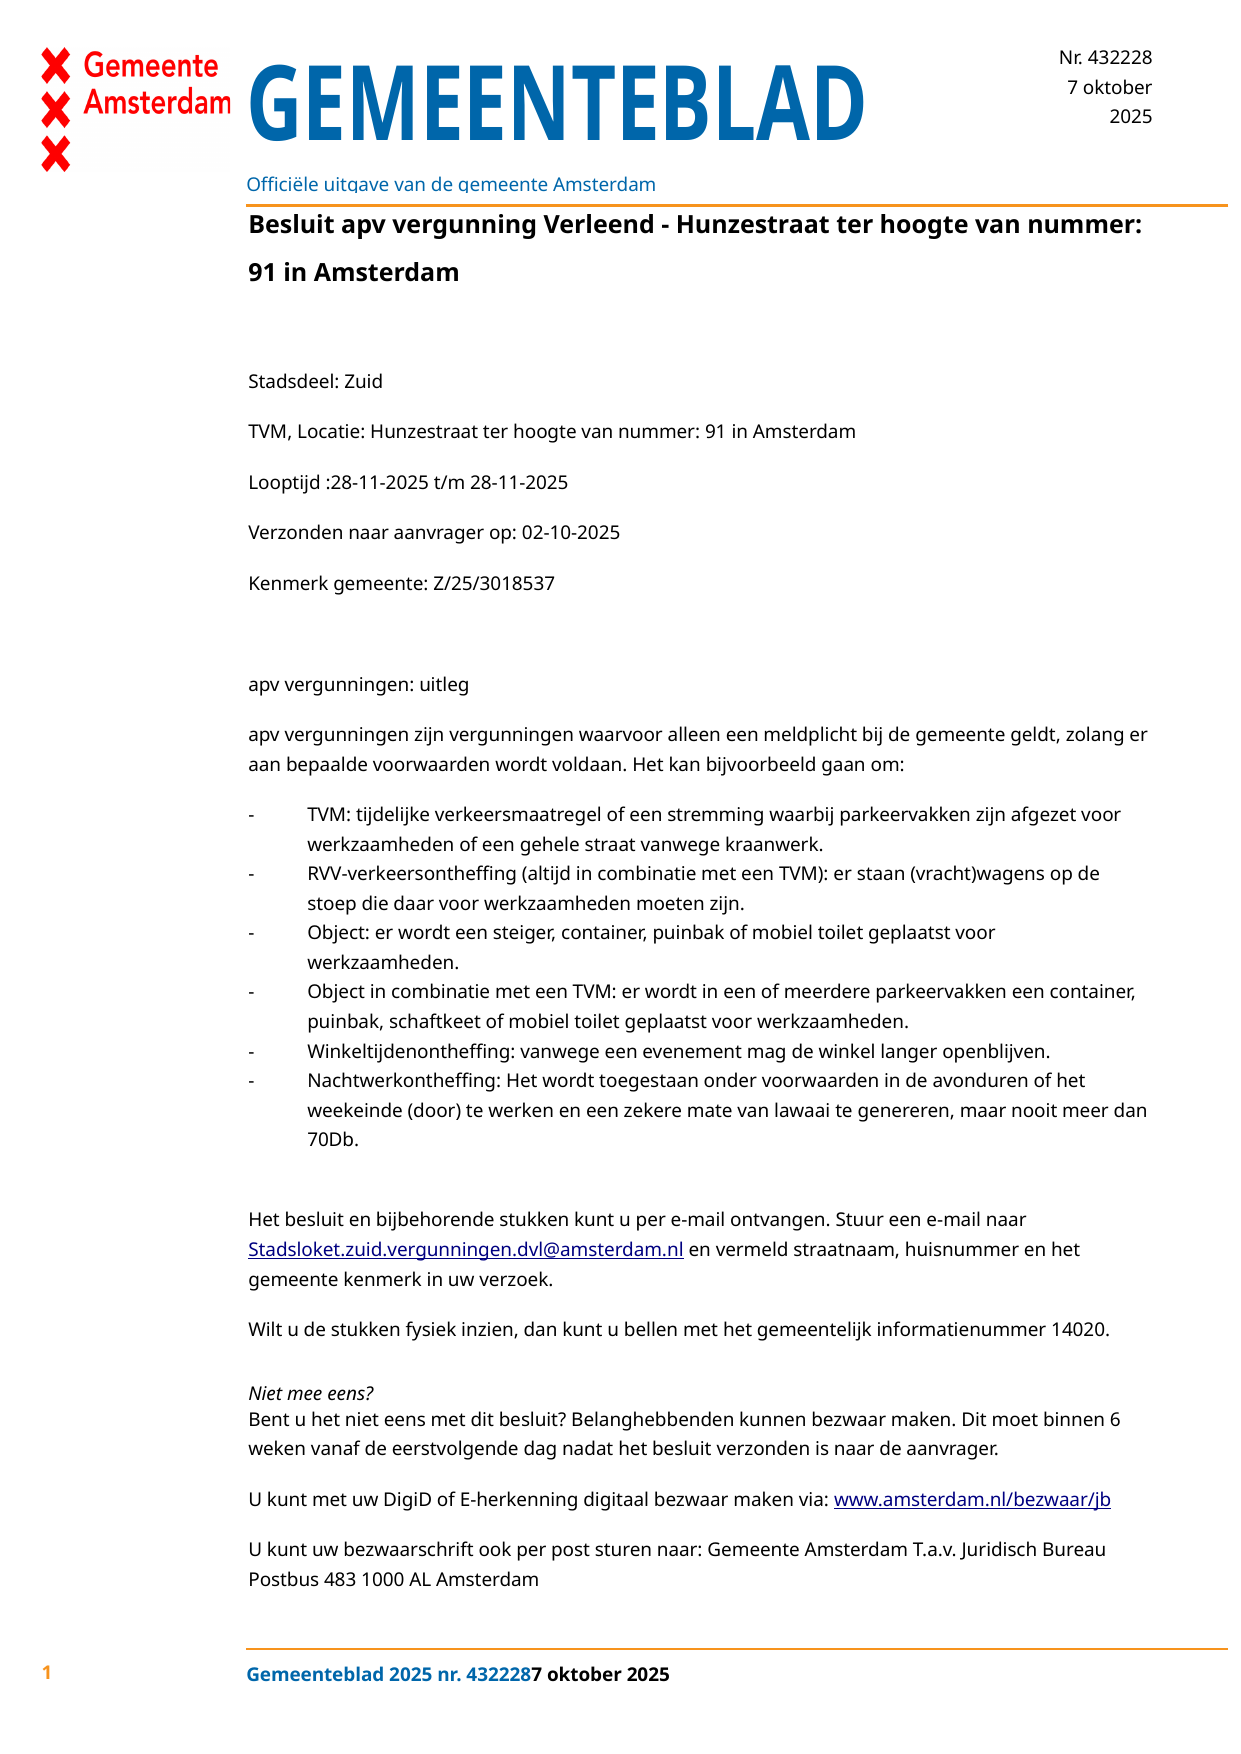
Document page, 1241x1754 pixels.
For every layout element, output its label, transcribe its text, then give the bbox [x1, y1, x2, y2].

text Het besluit en bijbehorende stukken kunt u per e-mail ontvangen. Stuur een e-mail naar Stadsloket.zuid.vergunningen.dvl@amsterdam.nl en vermeld straatnaam, huisnummer en het gemeente kenmerk in uw verzoek. [248, 1207, 1152, 1292]
text apv vergunningen zijn vergunningen waarvoor alleen een meldplicht bij de gemeente geldt, zolang er aan bepaalde voorwaarden wordt voldaan. Het kan bijvoorbeeld gaan om: [248, 721, 1152, 777]
text Looptijd :28-11-2025 t/m 28-11-2025 [248, 469, 1152, 495]
text Bent u het niet eens met dit besluit? Belanghebbenden kunnen bezwaar maken. Dit moet binnen 6 weken vanaf de eerstvolgende dag nadat het besluit verzonden is naar de aanvrager. [248, 1406, 1152, 1461]
list TVM: tijdelijke verkeersmaatregel of een stremming waarbij parkeervakken zijn afgezet voor werkzaamheden of een gehele straat vanwege kraanwerk. [248, 801, 1152, 857]
text Wilt u de stukken fysiek inzien, dan kunt u bellen met het gemeentelijk informatienummer 14020. [248, 1316, 1152, 1342]
text Verzonden naar aanvrager op: 02-10-2025 [248, 519, 1152, 545]
text apv vergunningen: uitleg [248, 671, 1152, 697]
list Nachtwerkontheffing: Het wordt toegestaan onder voorwaarden in de avonduren of het weekeinde (door) te werken en een zekere mate van lawaai te genereren, maar nooit meer dan 70Db. [248, 1067, 1152, 1152]
list Object: er wordt een steiger, container, puinbak of mobiel toilet geplaatst voor werkzaamheden. [248, 919, 1152, 975]
text Kenmerk gemeente: Z/25/3018537 [248, 570, 1152, 596]
picture [41, 47, 231, 172]
list RVV-verkeersontheffing (altijd in combinatie met een TVM): er staan (vracht)wagens op de stoep die daar voor werkzaamheden moeten zijn. [248, 860, 1152, 916]
text Stadsdeel: Zuid [248, 368, 1152, 394]
text Besluit apv vergunning Verleend - Hunzestraat ter hoogte van nummer: 91 in Amsterdam [248, 207, 1152, 288]
text TVM, Locatie: Hunzestraat ter hoogte van nummer: 91 in Amsterdam [248, 419, 1152, 444]
text Niet mee eens? [248, 1380, 1152, 1406]
text U kunt met uw DigiD of E-herkenning digitaal bezwaar maken via: www.amsterdam.nl/bezwaar/jb [248, 1486, 1152, 1512]
text U kunt uw bezwaarschrift ook per post sturen naar: Gemeente Amsterdam T.a.v. Juridisch Bureau Postbus 483 1000 AL Amsterdam [248, 1536, 1152, 1592]
list Winkeltijdenontheffing: vanwege een evenement mag de winkel langer openblijven. [248, 1038, 1152, 1064]
list Object in combinatie met een TVM: er wordt in een of meerdere parkeervakken een container, puinbak, schaftkeet of mobiel toilet geplaatst voor werkzaamheden. [248, 979, 1152, 1034]
